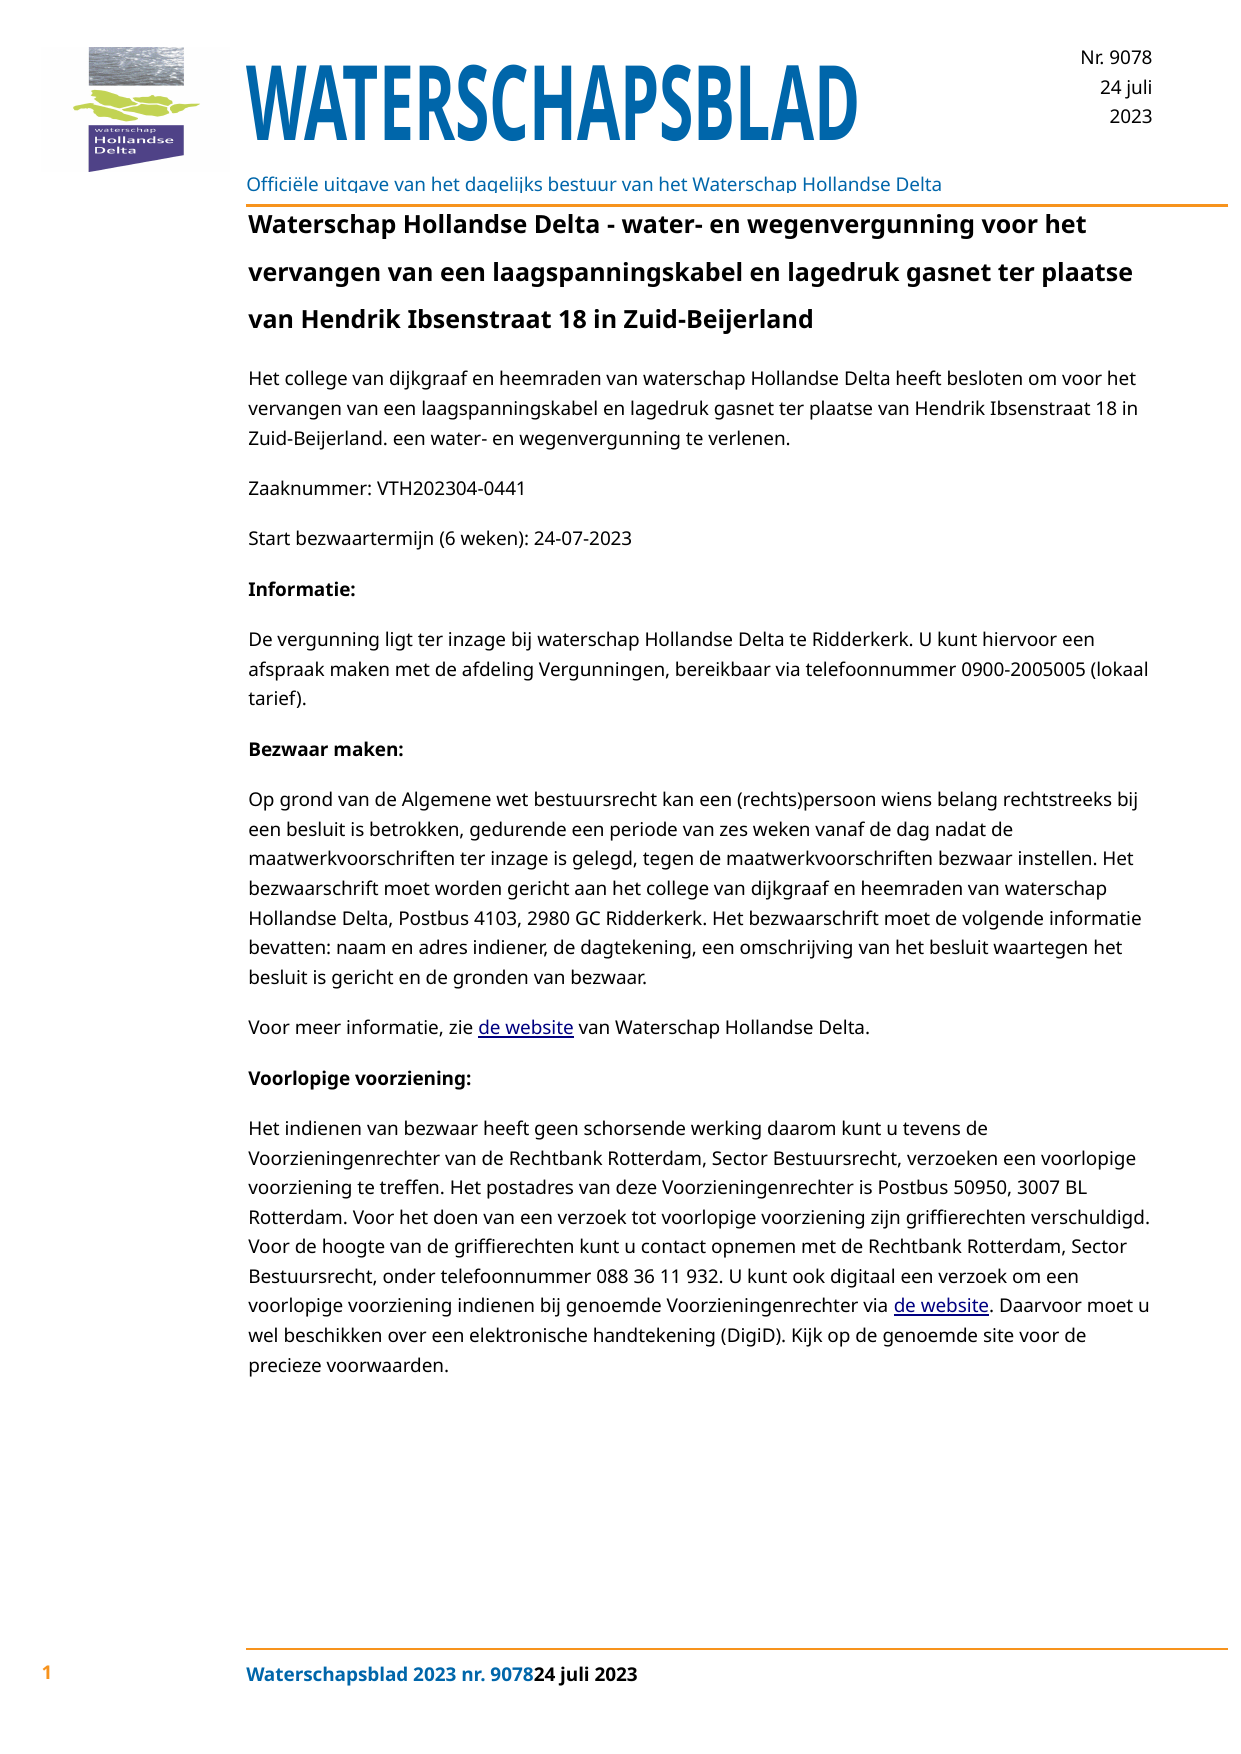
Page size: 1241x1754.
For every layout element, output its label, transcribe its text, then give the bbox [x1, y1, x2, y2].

text Het college van dijkgraaf en heemraden van waterschap Hollandse Delta heeft besloten om voor het vervangen van een laagspanningskabel en lagedruk gasnet ter plaatse van Hendrik Ibsenstraat 18 in Zuid-Beijerland. een water- en wegenvergunning te verlenen. [248, 366, 1152, 450]
text De vergunning ligt ter inzage bij waterschap Hollandse Delta te Ridderkerk. U kunt hiervoor een afspraak maken met de afdeling Vergunningen, bereikbaar via telefoonnummer 0900-2005005 (lokaal tarief). [248, 626, 1152, 711]
text Waterschap Hollandse Delta - water- en wegenvergunning voor het vervangen van een laagspanningskabel en lagedruk gasnet ter plaatse van Hendrik Ibsenstraat 18 in Zuid-Beijerland [248, 207, 1152, 336]
picture [41, 47, 231, 172]
text Op grond van de Algemene wet bestuursrecht kan een (rechts)persoon wiens belang rechtstreeks bij een besluit is betrokken, gedurende een periode van zes weken vanaf de dag nadat de maatwerkvoorschriften ter inzage is gelegd, tegen de maatwerkvoorschriften bezwaar instellen. Het bezwaarschrift moet worden gericht aan het college van dijkgraaf en heemraden van waterschap Hollandse Delta, Postbus 4103, 2980 GC Ridderkerk. Het bezwaarschrift moet de volgende informatie bevatten: naam en adres indiener, de dagtekening, een omschrijving van het besluit waartegen het besluit is gericht en de gronden van bezwaar. [248, 786, 1152, 989]
text Zaaknummer: VTH202304-0441 [248, 475, 1152, 501]
text Voorlopige voorziening: [248, 1065, 1152, 1090]
text Voor meer informatie, zie de website van Waterschap Hollandse Delta. [248, 1014, 1152, 1040]
text Het indienen van bezwaar heeft geen schorsende werking daarom kunt u tevens de Voorzieningenrechter van de Rechtbank Rotterdam, Sector Bestuursrecht, verzoeken een voorlopige voorziening te treffen. Het postadres van deze Voorzieningenrechter is Postbus 50950, 3007 BL Rotterdam. Voor het doen van een verzoek tot voorlopige voorziening zijn griffierechten verschuldigd. Voor de hoogte van de griffierechten kunt u contact opnemen met de Rechtbank Rotterdam, Sector Bestuursrecht, onder telefoonnummer 088 36 11 932. U kunt ook digitaal een verzoek om een voorlopige voorziening indienen bij genoemde Voorzieningenrechter via de website. Daarvoor moet u wel beschikken over een elektronische handtekening (DigiD). Kijk op de genoemde site voor de precieze voorwaarden. [248, 1115, 1152, 1377]
text Bezwaar maken: [248, 736, 1152, 762]
text Informatie: [248, 576, 1152, 602]
text Start bezwaartermijn (6 weken): 24-07-2023 [248, 526, 1152, 551]
